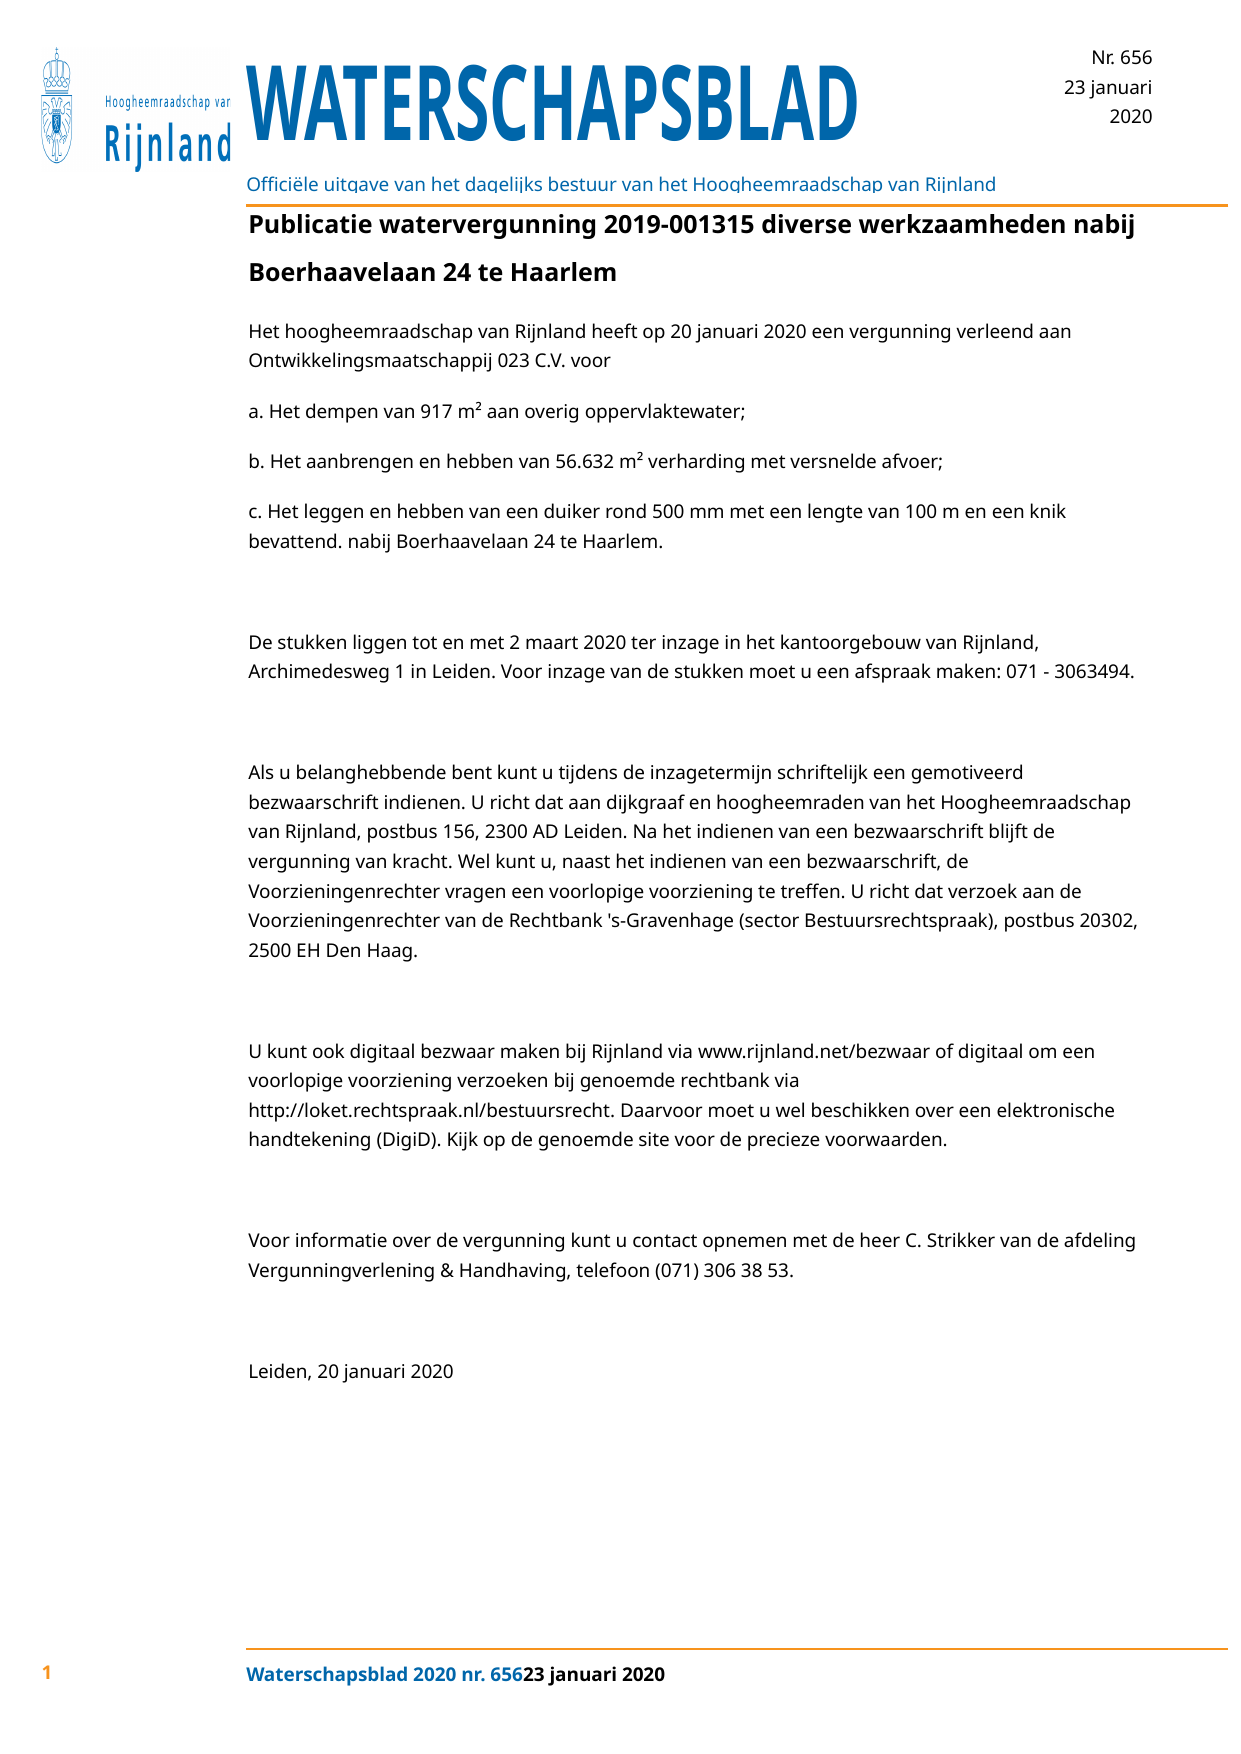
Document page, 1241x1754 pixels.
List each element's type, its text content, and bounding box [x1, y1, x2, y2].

text Als u belanghebbende bent kunt u tijdens de inzagetermijn schriftelijk een gemotiveerd bezwaarschrift indienen. U richt dat aan dijkgraaf en hoogheemraden van het Hoogheemraadschap van Rijnland, postbus 156, 2300 AD Leiden. Na het indienen van een bezwaarschrift blijft de vergunning van kracht. Wel kunt u, naast het indienen van een bezwaarschrift, de Voorzieningenrechter vragen een voorlopige voorziening te treffen. U richt dat verzoek aan de Voorzieningenrechter van de Rechtbank 's-Gravenhage (sector Bestuursrechtspraak), postbus 20302, 2500 EH Den Haag. [248, 759, 1152, 963]
text c. Het leggen en hebben van een duiker rond 500 mm met een lengte van 100 m en een knik bevattend. nabij Boerhaavelaan 24 te Haarlem. [248, 499, 1152, 554]
text a. Het dempen van 917 m² aan overig oppervlaktewater; [248, 398, 1152, 424]
text Voor informatie over de vergunning kunt u contact opnemen met de heer C. Strikker van de afdeling Vergunningverlening & Handhaving, telefoon (071) 306 38 53. [248, 1227, 1152, 1283]
text Het hoogheemraadschap van Rijnland heeft op 20 januari 2020 een vergunning verleend aan Ontwikkelingsmaatschappij 023 C.V. voor [248, 318, 1152, 373]
text U kunt ook digitaal bezwaar maken bij Rijnland via www.rijnland.net/bezwaar of digitaal om een voorlopige voorziening verzoeken bij genoemde rechtbank via http://loket.rechtspraak.nl/bestuursrecht. Daarvoor moet u wel beschikken over een elektronische handtekening (DigiD). Kijk op de genoemde site voor de precieze voorwaarden. [248, 1038, 1152, 1152]
picture [41, 47, 231, 172]
text Leiden, 20 januari 2020 [248, 1358, 1152, 1384]
text De stukken liggen tot en met 2 maart 2020 ter inzage in het kantoorgebouw van Rijnland, Archimedesweg 1 in Leiden. Voor inzage van de stukken moet u een afspraak maken: 071 - 3063494. [248, 629, 1152, 684]
text Publicatie watervergunning 2019-001315 diverse werkzaamheden nabij Boerhaavelaan 24 te Haarlem [248, 207, 1152, 288]
text b. Het aanbrengen en hebben van 56.632 m² verharding met versnelde afvoer; [248, 448, 1152, 474]
